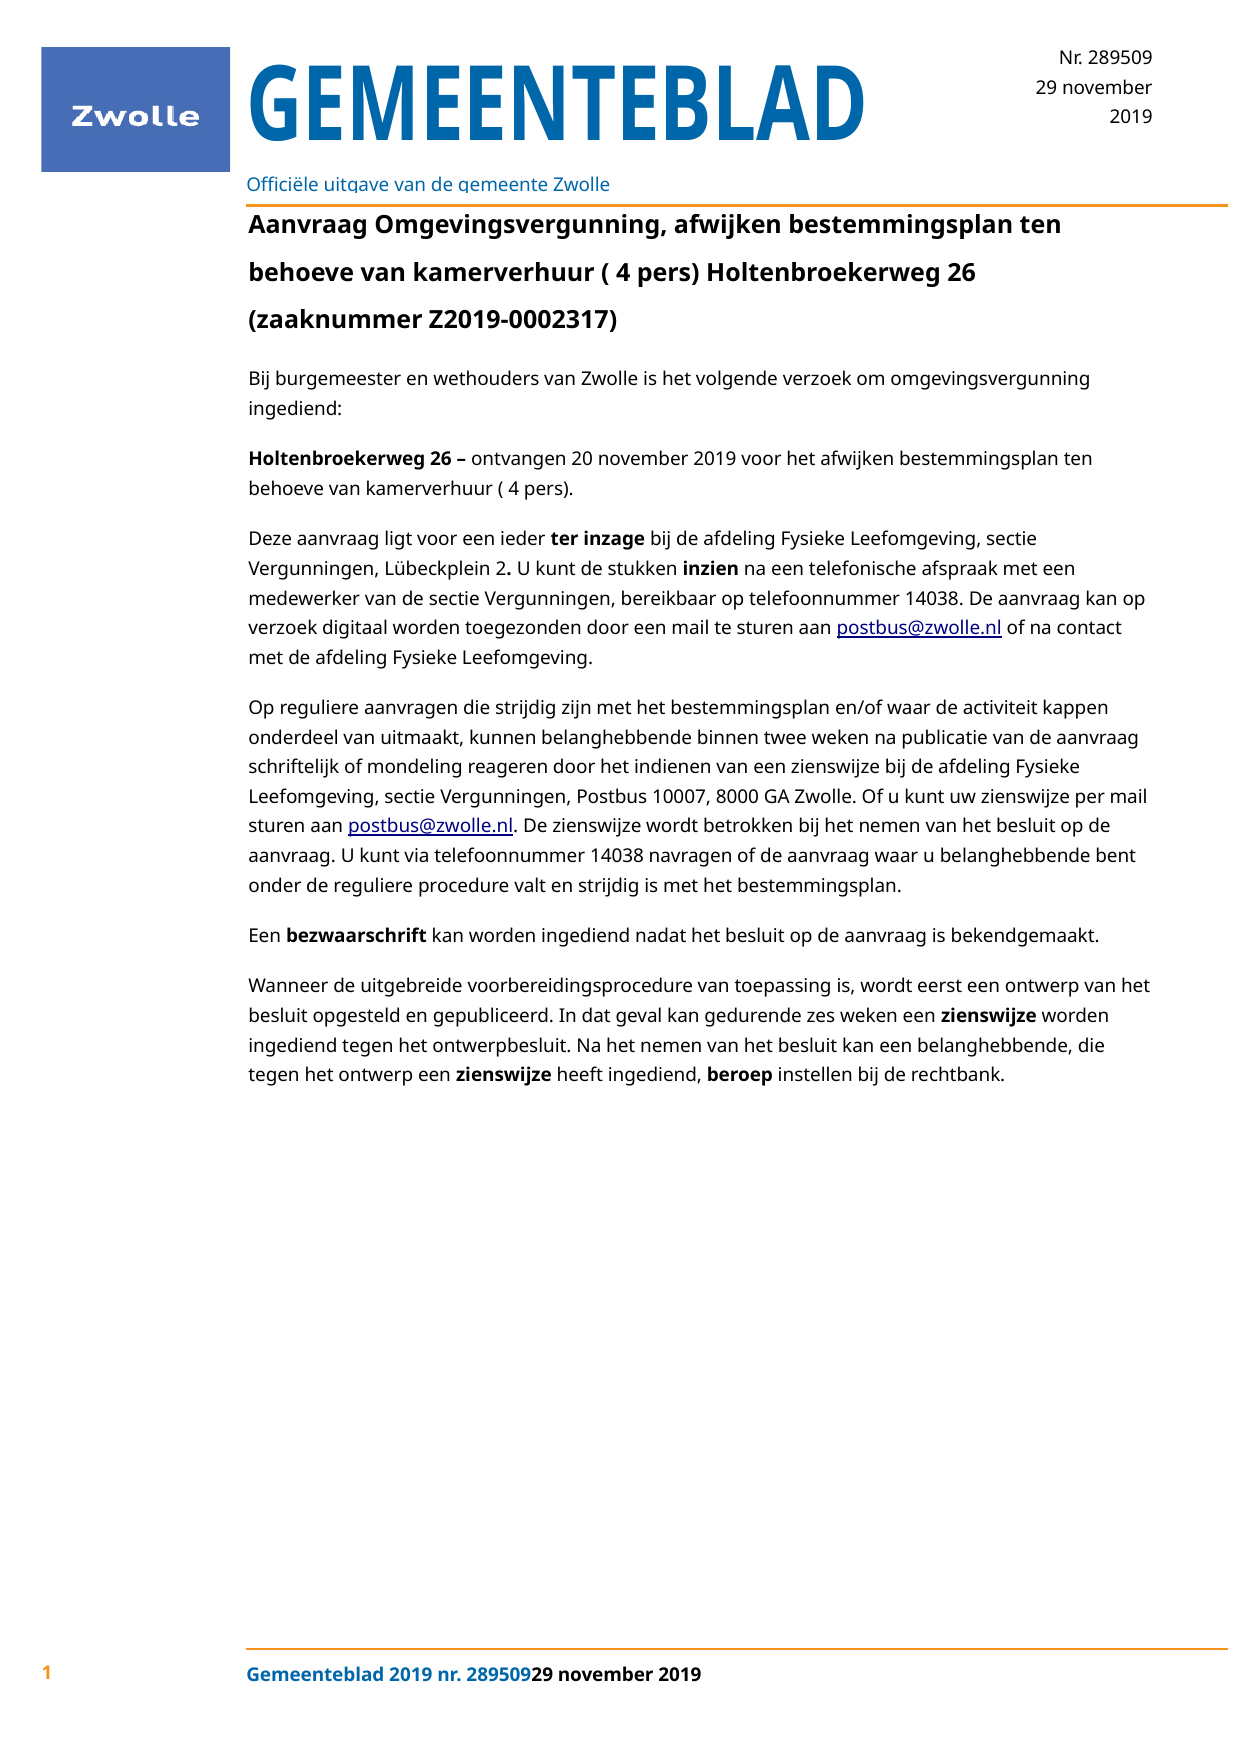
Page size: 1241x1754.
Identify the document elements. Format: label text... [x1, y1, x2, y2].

text Holtenbroekerweg 26 – ontvangen 20 november 2019 voor het afwijken bestemmingsplan ten behoeve van kamerverhuur ( 4 pers). [248, 446, 1152, 501]
text Bij burgemeester en wethouders van Zwolle is het volgende verzoek om omgevingsvergunning ingediend: [248, 366, 1152, 421]
text Wanneer de uitgebreide voorbereidingsprocedure van toepassing is, wordt eerst een ontwerp van het besluit opgesteld en gepubliceerd. In dat geval kan gedurende zes weken een zienswijze worden ingediend tegen het ontwerpbesluit. Na het nemen van het besluit kan een belanghebbende, die tegen het ontwerp een zienswijze heeft ingediend, beroep instellen bij de rechtbank. [248, 973, 1152, 1087]
picture [41, 47, 231, 172]
text Deze aanvraag ligt voor een ieder ter inzage bij de afdeling Fysieke Leefomgeving, sectie Vergunningen, Lübeckplein 2. U kunt de stukken inzien na een telefonische afspraak met een medewerker van de sectie Vergunningen, bereikbaar op telefoonnummer 14038. De aanvraag kan op verzoek digitaal worden toegezonden door een mail te sturen aan postbus@zwolle.nl of na contact met de afdeling Fysieke Leefomgeving. [248, 526, 1152, 669]
text Een bezwaarschrift kan worden ingediend nadat het besluit op de aanvraag is bekendgemaakt. [248, 922, 1152, 948]
text Aanvraag Omgevingsvergunning, afwijken bestemmingsplan ten behoeve van kamerverhuur ( 4 pers) Holtenbroekerweg 26 (zaaknummer Z2019-0002317) [248, 207, 1152, 336]
text Op reguliere aanvragen die strijdig zijn met het bestemmingsplan en/of waar de activiteit kappen onderdeel van uitmaakt, kunnen belanghebbende binnen twee weken na publicatie van de aanvraag schriftelijk of mondeling reageren door het indienen van een zienswijze bij de afdeling Fysieke Leefomgeving, sectie Vergunningen, Postbus 10007, 8000 GA Zwolle. Of u kunt uw zienswijze per mail sturen aan postbus@zwolle.nl. De zienswijze wordt betrokken bij het nemen van het besluit op de aanvraag. U kunt via telefoonnummer 14038 navragen of de aanvraag waar u belanghebbende bent onder de reguliere procedure valt en strijdig is met het bestemmingsplan. [248, 694, 1152, 897]
